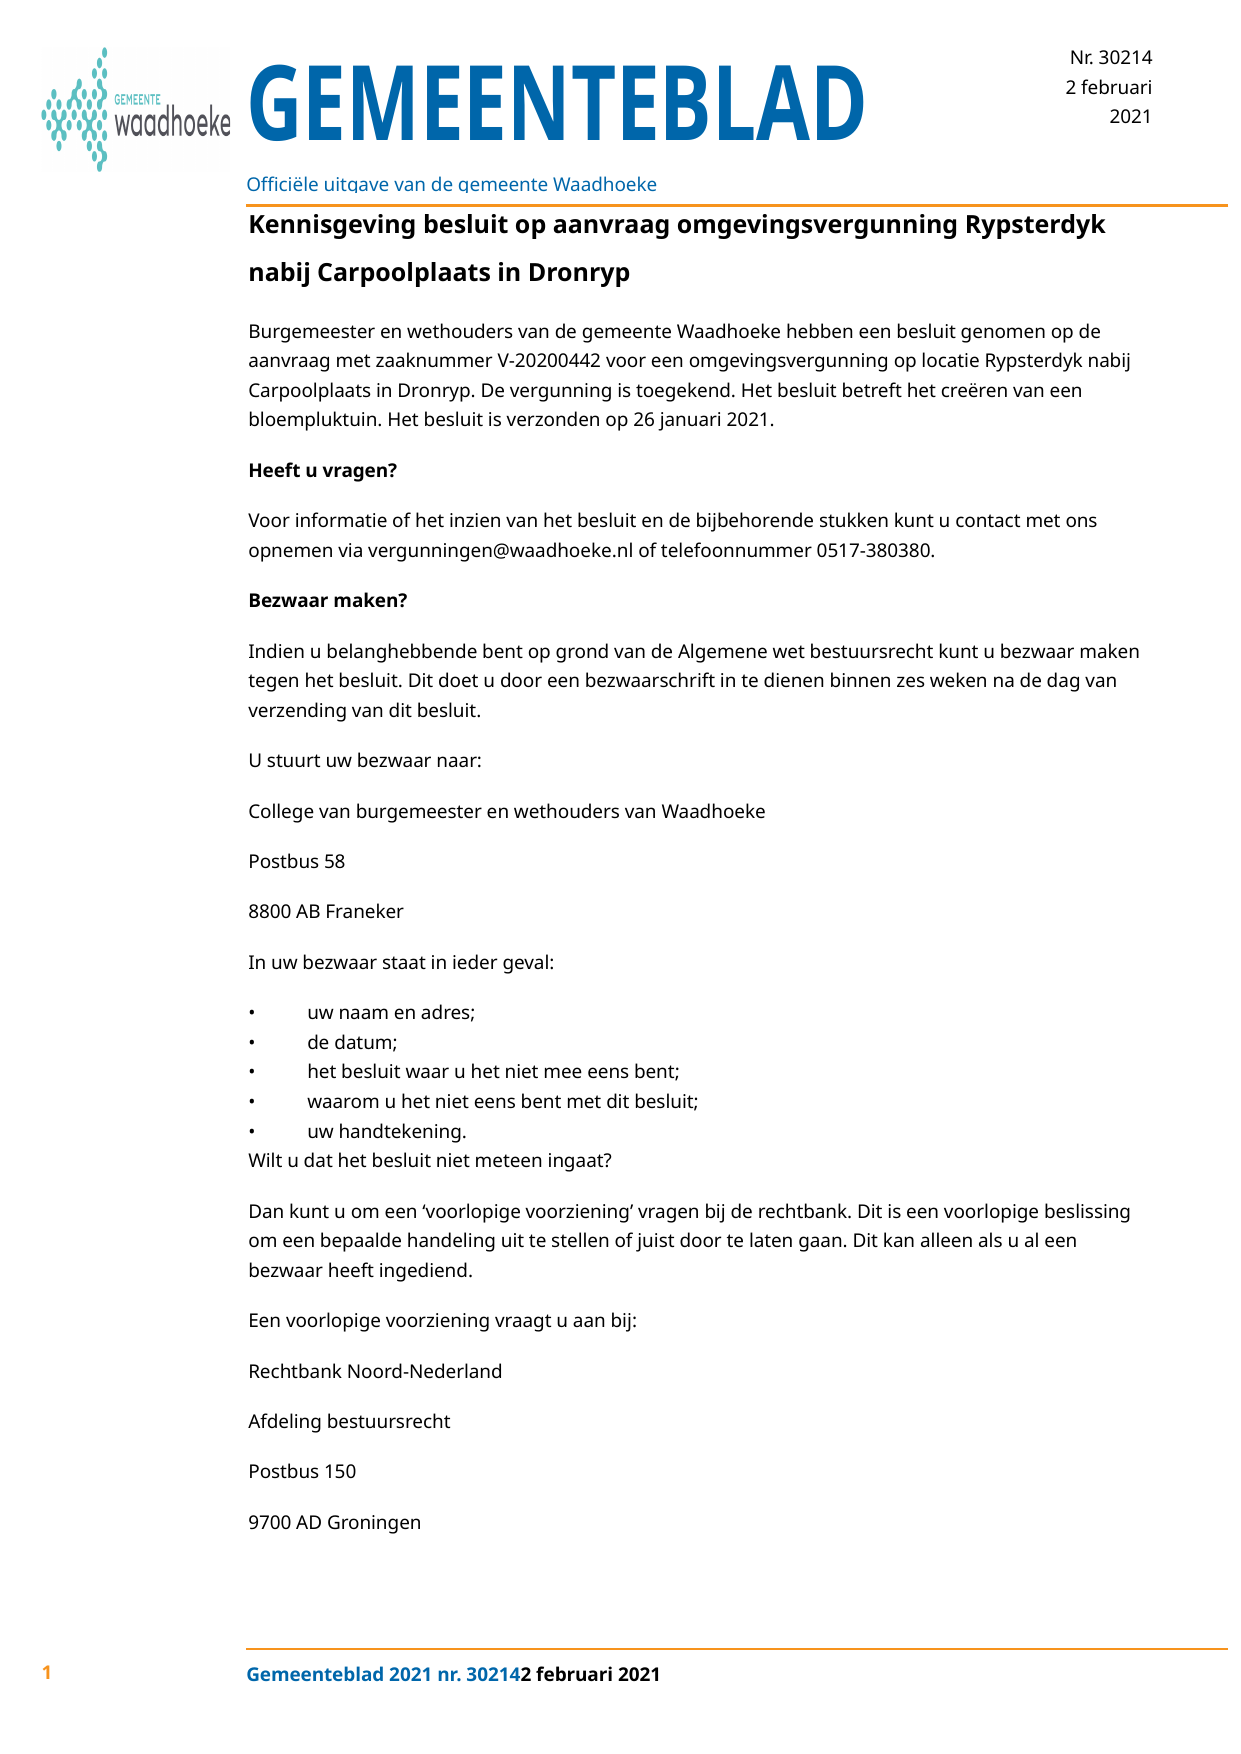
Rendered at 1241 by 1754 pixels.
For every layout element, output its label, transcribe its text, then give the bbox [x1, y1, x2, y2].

text Voor informatie of het inzien van het besluit en de bijbehorende stukken kunt u contact met ons opnemen via vergunningen@waadhoeke.nl of telefoonnummer 0517-380380. [248, 507, 1152, 563]
list uw handtekening. [248, 1118, 1152, 1144]
text Postbus 58 [248, 848, 1152, 874]
text Wilt u dat het besluit niet meteen ingaat? [248, 1147, 1152, 1173]
text Rechtbank Noord-Nederland [248, 1358, 1152, 1384]
text Dan kunt u om een ‘voorlopige voorziening’ vragen bij de rechtbank. Dit is een voorlopige beslissing om een bepaalde handeling uit te stellen of juist door te laten gaan. Dit kan alleen als u al een bezwaar heeft ingediend. [248, 1198, 1152, 1283]
text Een voorlopige voorziening vraagt u aan bij: [248, 1307, 1152, 1333]
text Heeft u vragen? [248, 457, 1152, 483]
list de datum; [248, 1029, 1152, 1055]
text In uw bezwaar staat in ieder geval: [248, 949, 1152, 975]
text Indien u belanghebbende bent op grond van de Algemene wet bestuursrecht kunt u bezwaar maken tegen het besluit. Dit doet u door een bezwaarschrift in te dienen binnen zes weken na de dag van verzending van dit besluit. [248, 638, 1152, 723]
text Bezwaar maken? [248, 587, 1152, 613]
list uw naam en adres; [248, 999, 1152, 1025]
text Afdeling bestuursrecht [248, 1408, 1152, 1434]
text Postbus 150 [248, 1459, 1152, 1484]
text Kennisgeving besluit op aanvraag omgevingsvergunning Rypsterdyk nabij Carpoolplaats in Dronryp [248, 207, 1152, 288]
list waarom u het niet eens bent met dit besluit; [248, 1088, 1152, 1114]
list het besluit waar u het niet mee eens bent; [248, 1059, 1152, 1084]
text 8800 AB Franeker [248, 899, 1152, 924]
text Burgemeester en wethouders van de gemeente Waadhoeke hebben een besluit genomen op de aanvraag met zaaknummer V-20200442 voor een omgevingsvergunning op locatie Rypsterdyk nabij Carpoolplaats in Dronryp. De vergunning is toegekend. Het besluit betreft het creëren van een bloempluktuin. Het besluit is verzonden op 26 januari 2021. [248, 318, 1152, 432]
text U stuurt uw bezwaar naar: [248, 747, 1152, 773]
text 9700 AD Groningen [248, 1509, 1152, 1535]
picture [41, 47, 231, 172]
text College van burgemeester en wethouders van Waadhoeke [248, 798, 1152, 824]
